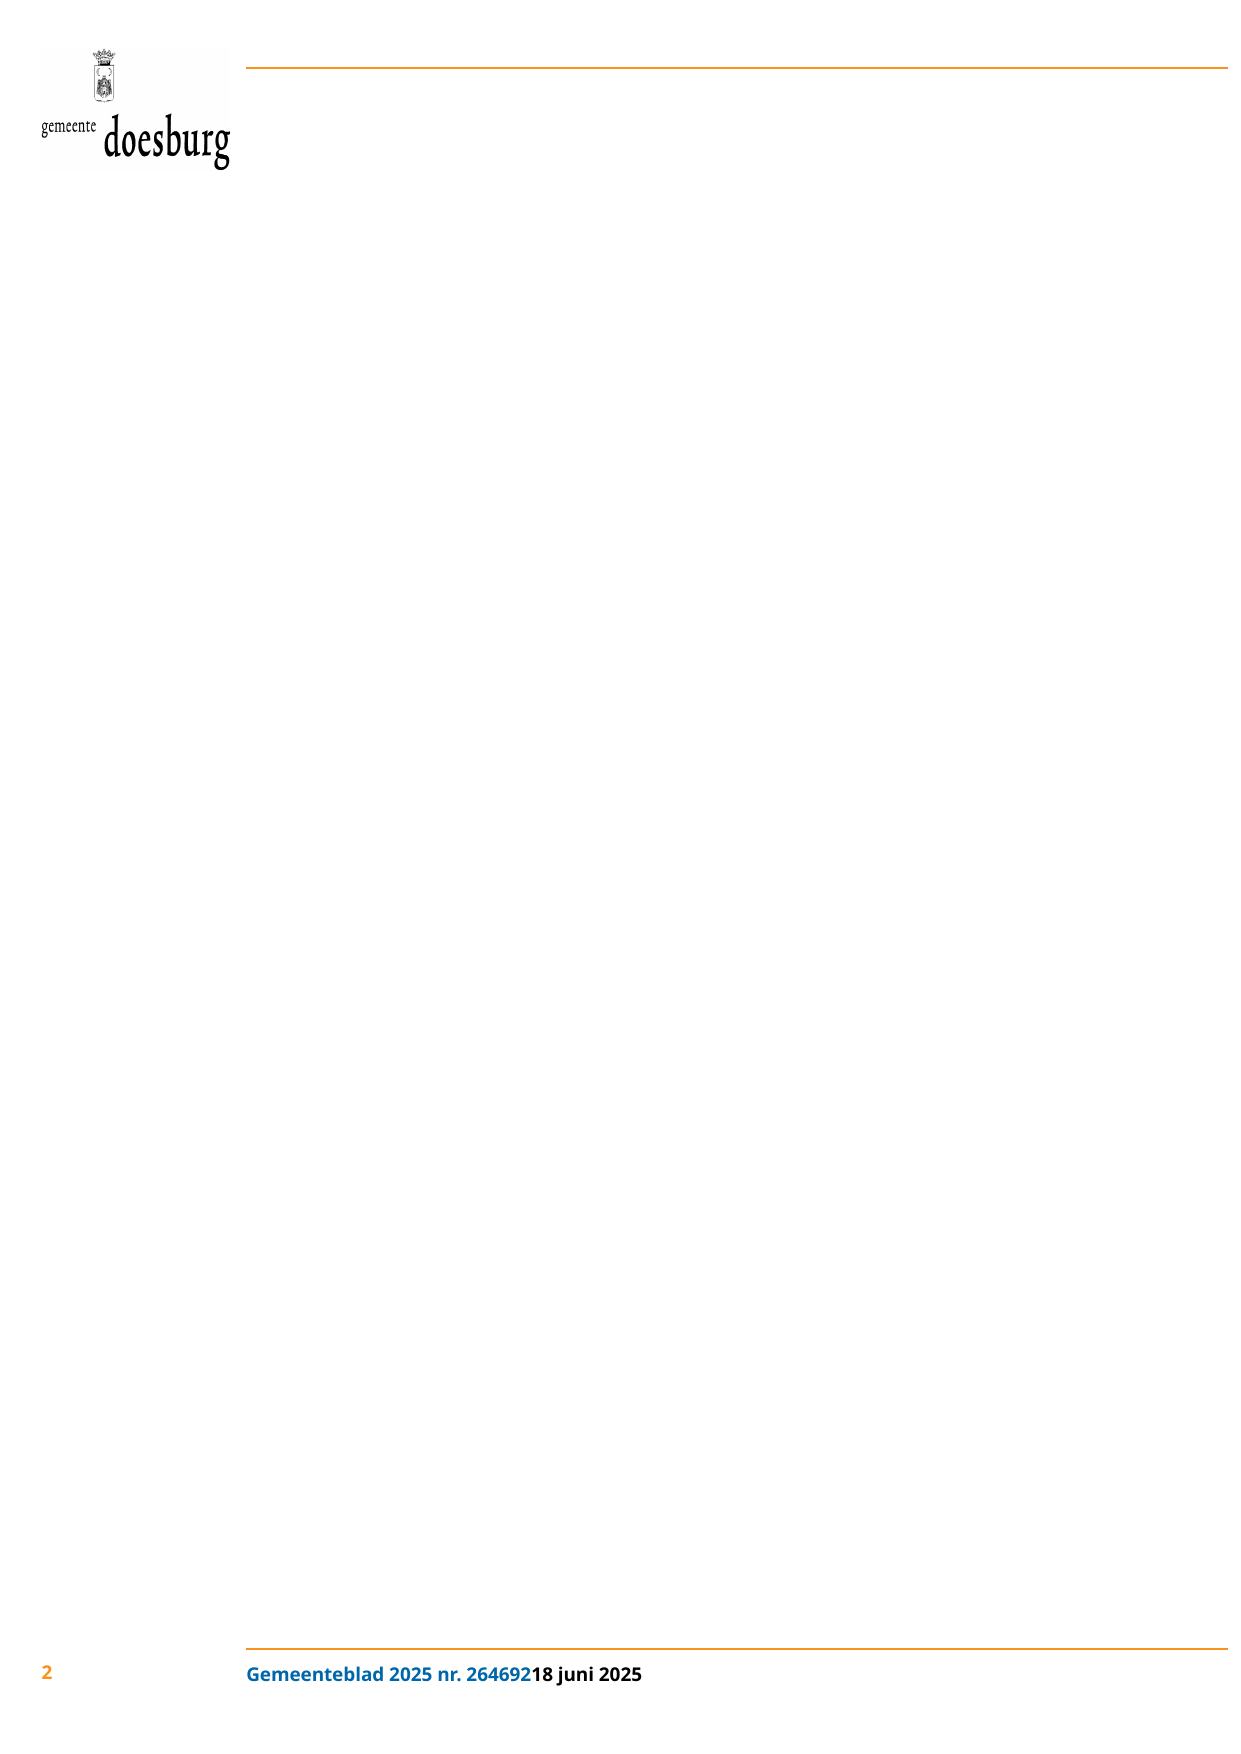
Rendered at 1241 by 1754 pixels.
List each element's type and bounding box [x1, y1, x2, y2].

picture [41, 47, 231, 172]
